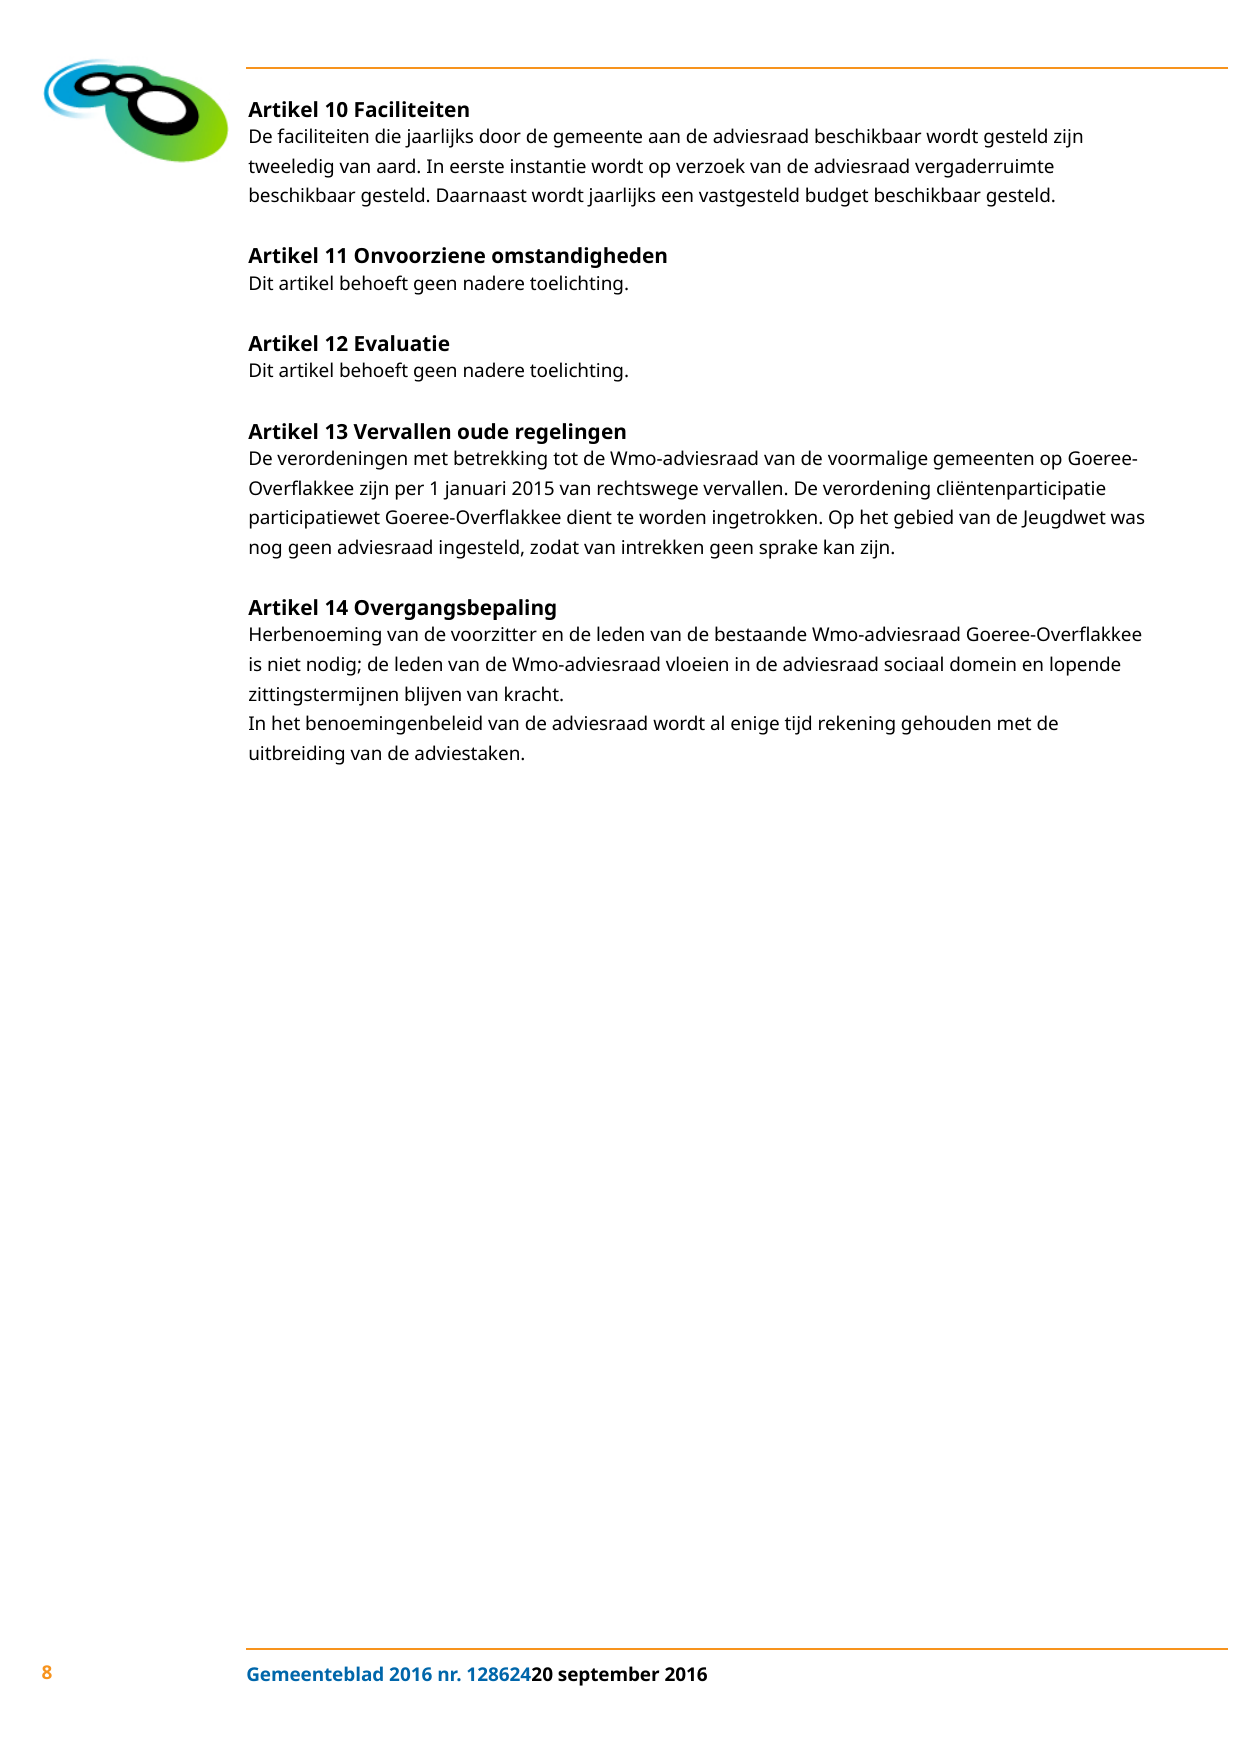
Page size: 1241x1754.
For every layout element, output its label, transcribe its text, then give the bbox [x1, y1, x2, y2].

text Artikel 10 Faciliteiten [248, 95, 1152, 123]
text De verordeningen met betrekking tot de Wmo-adviesraad van de voormalige gemeenten op Goeree-Overflakkee zijn per 1 januari 2015 van rechtswege vervallen. De verordening cliëntenparticipatie participatiewet Goeree-Overflakkee dient te worden ingetrokken. Op het gebied van de Jeugdwet was nog geen adviesraad ingesteld, zodat van intrekken geen sprake kan zijn. [248, 445, 1152, 560]
text Artikel 12 Evaluatie [248, 329, 1152, 358]
text Dit artikel behoeft geen nadere toelichting. [248, 358, 1152, 383]
text Artikel 11 Onvoorziene omstandigheden [248, 242, 1152, 270]
text Artikel 14 Overgangsbepaling [248, 593, 1152, 622]
text In het benoemingenbeleid van de adviesraad wordt al enige tijd rekening gehouden met de uitbreiding van de adviestaken. [248, 710, 1152, 766]
text De faciliteiten die jaarlijks door de gemeente aan de adviesraad beschikbaar wordt gesteld zijn tweeledig van aard. In eerste instantie wordt op verzoek van de adviesraad vergaderruimte beschikbaar gesteld. Daarnaast wordt jaarlijks een vastgesteld budget beschikbaar gesteld. [248, 123, 1152, 208]
picture [41, 47, 231, 172]
text Artikel 13 Vervallen oude regelingen [248, 417, 1152, 445]
text Dit artikel behoeft geen nadere toelichting. [248, 270, 1152, 296]
text Herbenoeming van de voorzitter en de leden van de bestaande Wmo-adviesraad Goeree-Overflakkee is niet nodig; de leden van de Wmo-adviesraad vloeien in de adviesraad sociaal domein en lopende zittingstermijnen blijven van kracht. [248, 622, 1152, 706]
